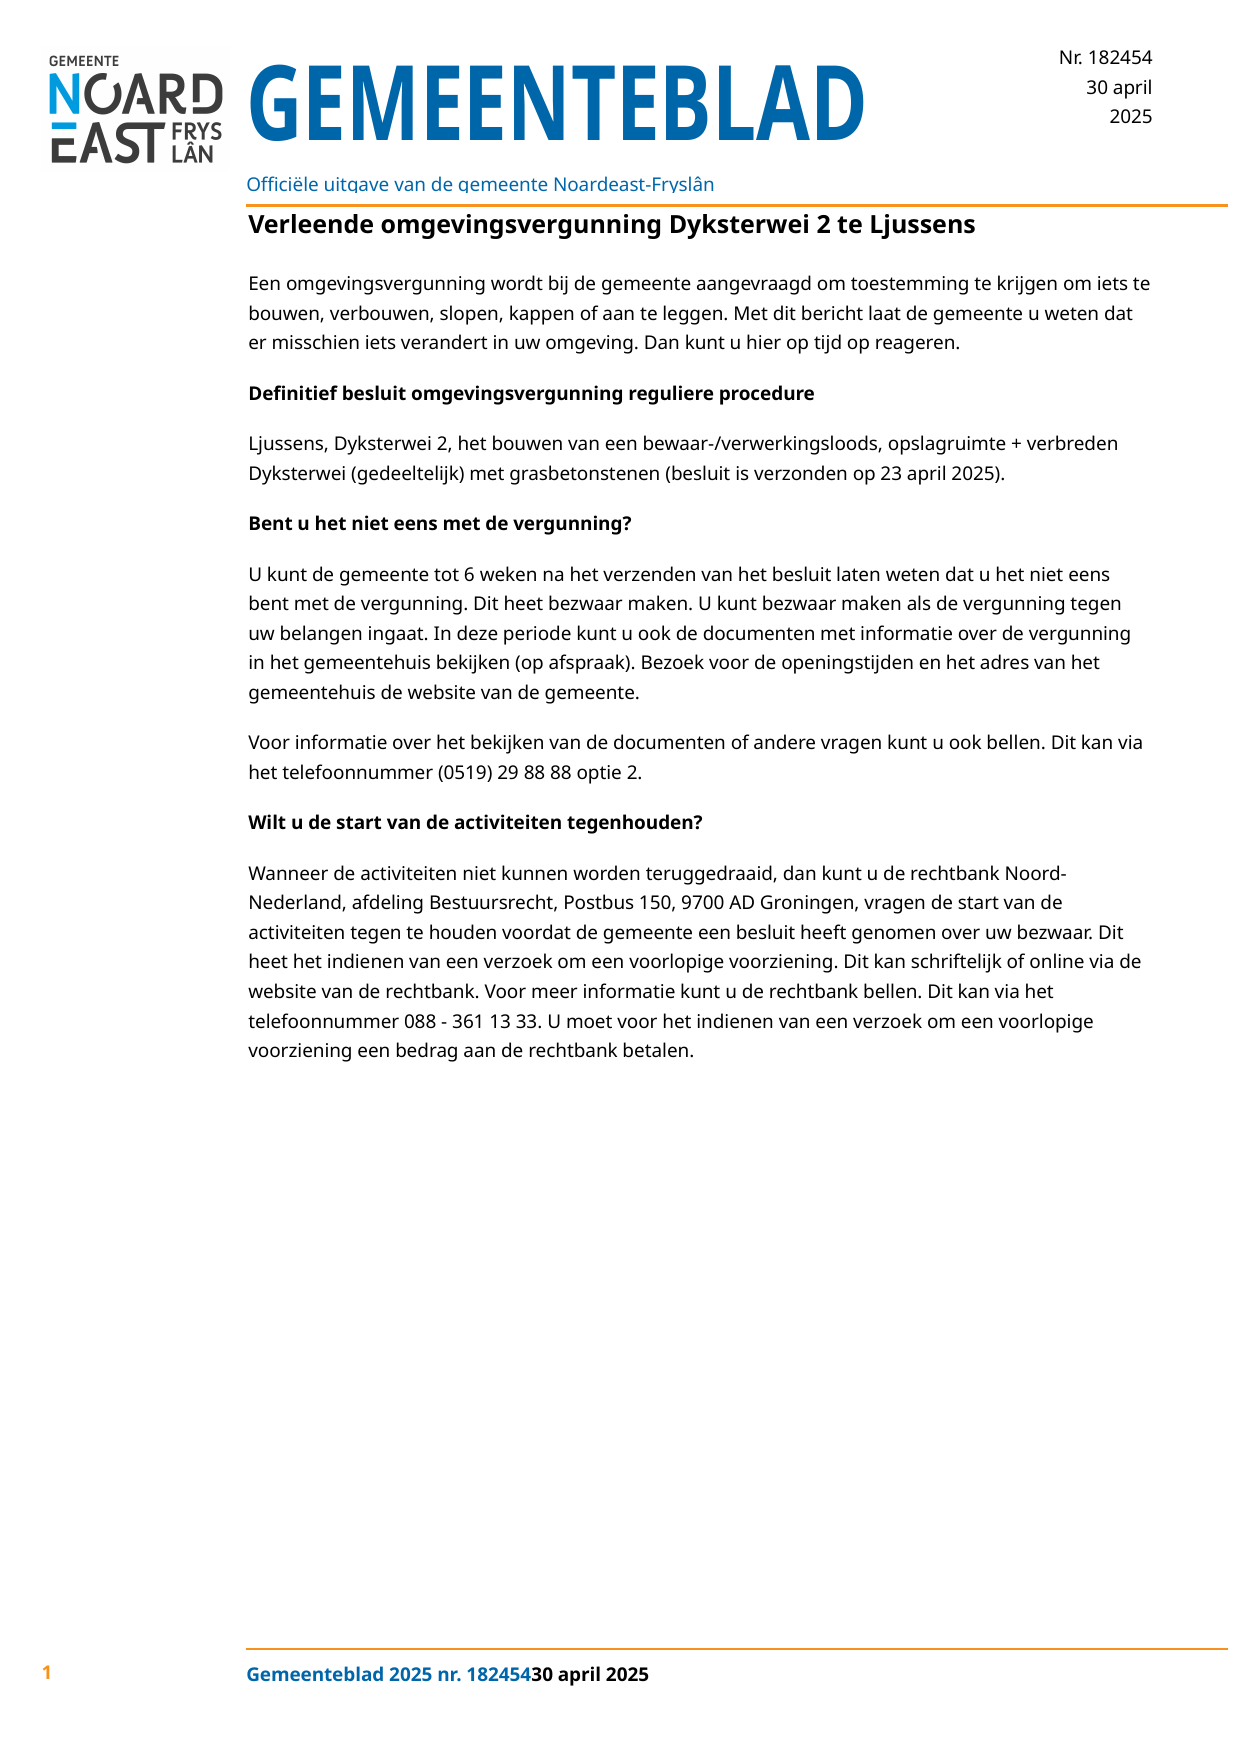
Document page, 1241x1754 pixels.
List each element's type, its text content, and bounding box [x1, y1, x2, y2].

text Wilt u de start van de activiteiten tegenhouden? [248, 809, 1152, 835]
picture [41, 47, 231, 172]
text Een omgevingsvergunning wordt bij de gemeente aangevraagd om toestemming te krijgen om iets te bouwen, verbouwen, slopen, kappen of aan te leggen. Met dit bericht laat de gemeente u weten dat er misschien iets verandert in uw omgeving. Dan kunt u hier op tijd op reageren. [248, 270, 1152, 355]
text Definitief besluit omgevingsvergunning reguliere procedure [248, 380, 1152, 406]
text Verleende omgevingsvergunning Dyksterwei 2 te Ljussens [248, 207, 1152, 241]
text Voor informatie over het bekijken van de documenten of andere vragen kunt u ook bellen. Dit kan via het telefoonnummer (0519) 29 88 88 optie 2. [248, 729, 1152, 785]
text Bent u het niet eens met de vergunning? [248, 510, 1152, 536]
text U kunt de gemeente tot 6 weken na het verzenden van het besluit laten weten dat u het niet eens bent met de vergunning. Dit heet bezwaar maken. U kunt bezwaar maken als de vergunning tegen uw belangen ingaat. In deze periode kunt u ook de documenten met informatie over de vergunning in het gemeentehuis bekijken (op afspraak). Bezoek voor de openingstijden en het adres van het gemeentehuis de website van de gemeente. [248, 561, 1152, 705]
text Wanneer de activiteiten niet kunnen worden teruggedraaid, dan kunt u de rechtbank Noord-Nederland, afdeling Bestuursrecht, Postbus 150, 9700 AD Groningen, vragen de start van de activiteiten tegen te houden voordat de gemeente een besluit heeft genomen over uw bezwaar. Dit heet het indienen van een verzoek om een voorlopige voorziening. Dit kan schriftelijk of online via de website van de rechtbank. Voor meer informatie kunt u de rechtbank bellen. Dit kan via het telefoonnummer 088 - 361 13 33. U moet voor het indienen van een verzoek om een voorlopige voorziening een bedrag aan de rechtbank betalen. [248, 860, 1152, 1063]
text Ljussens, Dyksterwei 2, het bouwen van een bewaar-/verwerkingsloods, opslagruimte + verbreden Dyksterwei (gedeeltelijk) met grasbetonstenen (besluit is verzonden op 23 april 2025). [248, 430, 1152, 486]
